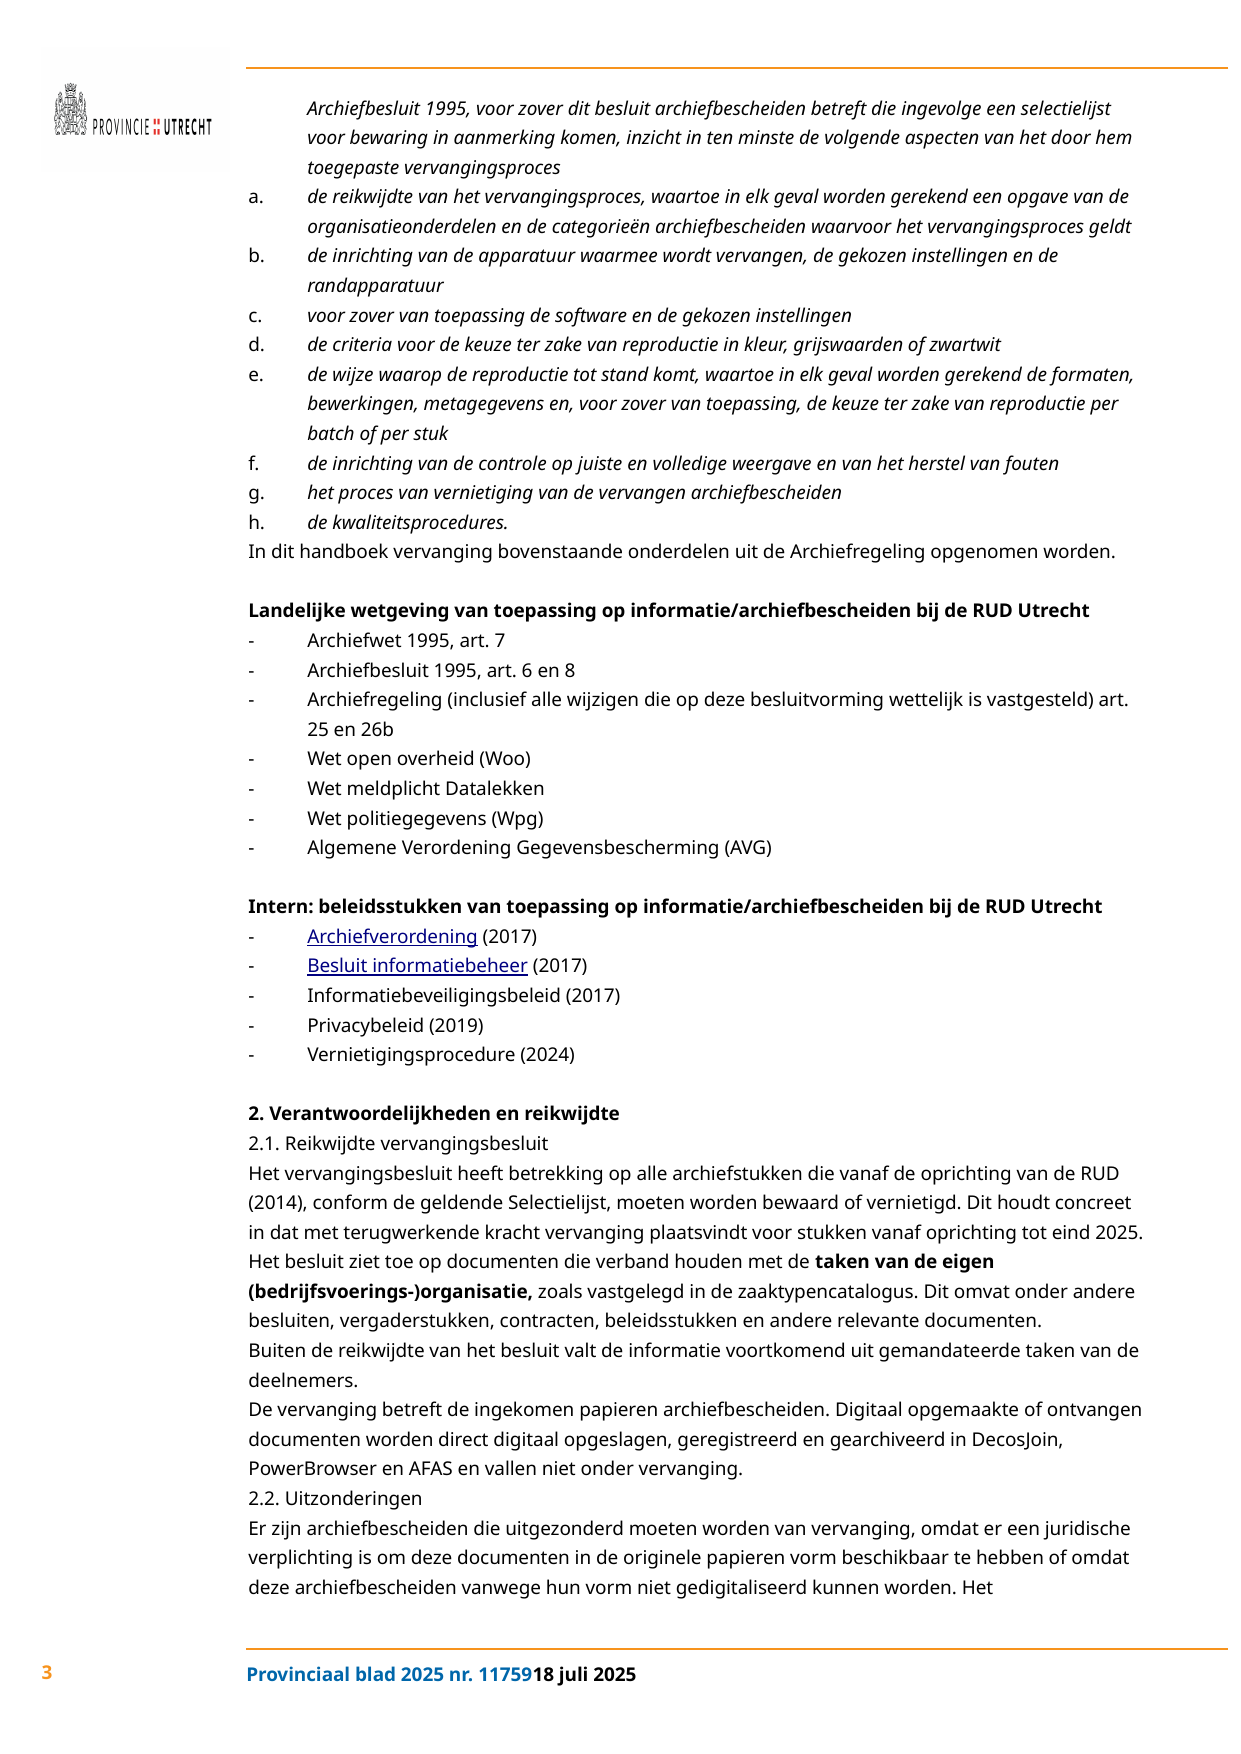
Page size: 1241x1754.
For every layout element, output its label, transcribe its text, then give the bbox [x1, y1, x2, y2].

list de wijze waarop de reproductie tot stand komt, waartoe in elk geval worden gerekend de formaten, bewerkingen, metagegevens en, voor zover van toepassing, de keuze ter zake van reproductie per batch of per stuk [248, 361, 1152, 446]
list het proces van vernietiging van de vervangen archiefbescheiden [248, 479, 1152, 505]
list voor zover van toepassing de software en de gekozen instellingen [248, 302, 1152, 328]
text Landelijke wetgeving van toepassing op informatie/archiefbescheiden bij de RUD Utrecht [248, 598, 1152, 623]
list de inrichting van de controle op juiste en volledige weergave en van het herstel van fouten [248, 450, 1152, 476]
text De vervanging betreft de ingekomen papieren archiefbescheiden. Digitaal opgemaakte of ontvangen documenten worden direct digitaal opgeslagen, geregistreerd en gearchiveerd in DecosJoin, PowerBrowser en AFAS en vallen niet onder vervanging. [248, 1396, 1152, 1481]
text 2.2. Uitzonderingen [248, 1485, 1152, 1511]
list de criteria voor de keuze ter zake van reproductie in kleur, grijswaarden of zwartwit [248, 331, 1152, 357]
text 2. Verantwoordelijkheden en reikwijdte [248, 1101, 1152, 1126]
list Wet politiegegevens (Wpg) [248, 805, 1152, 831]
list Privacybeleid (2019) [248, 1012, 1152, 1038]
list Algemene Verordening Gegevensbescherming (AVG) [248, 834, 1152, 860]
text 2.1. Reikwijdte vervangingsbesluit [248, 1130, 1152, 1156]
text Het vervangingsbesluit heeft betrekking op alle archiefstukken die vanaf de oprichting van de RUD (2014), conform de geldende Selectielijst, moeten worden bewaard of vernietigd. Dit houdt concreet in dat met terugwerkende kracht vervanging plaatsvindt voor stukken vanaf oprichting tot eind 2025. Het besluit ziet toe op documenten die verband houden met de taken van de eigen (bedrijfsvoerings-)organisatie, zoals vastgelegd in de zaaktypencatalogus. Dit omvat onder andere besluiten, vergaderstukken, contracten, beleidsstukken en andere relevante documenten. [248, 1160, 1152, 1333]
list Besluit informatiebeheer (2017) [248, 953, 1152, 978]
text Intern: beleidsstukken van toepassing op informatie/archiefbescheiden bij de RUD Utrecht [248, 893, 1152, 919]
list Archiefbesluit 1995, art. 6 en 8 [248, 657, 1152, 683]
list Archiefregeling (inclusief alle wijzigen die op deze besluitvorming wettelijk is vastgesteld) art. 25 en 26b [248, 686, 1152, 742]
list Informatiebeveiligingsbeleid (2017) [248, 982, 1152, 1008]
text In dit handboek vervanging bovenstaande onderdelen uit de Archiefregeling opgenomen worden. [248, 538, 1152, 564]
list Archiefverordening (2017) [248, 923, 1152, 949]
list Wet open overheid (Woo) [248, 746, 1152, 771]
text Er zijn archiefbescheiden die uitgezonderd moeten worden van vervanging, omdat er een juridische verplichting is om deze documenten in de originele papieren vorm beschikbaar te hebben of omdat deze archiefbescheiden vanwege hun vorm niet gedigitaliseerd kunnen worden. Het [248, 1515, 1152, 1600]
list Archiefbesluit 1995, voor zover dit besluit archiefbescheiden betreft die ingevolge een selectielijst voor bewaring in aanmerking komen, inzicht in ten minste de volgende aspecten van het door hem toegepaste vervangingsproces [248, 95, 1152, 180]
list Vernietigingsprocedure (2024) [248, 1041, 1152, 1067]
text Buiten de reikwijdte van het besluit valt de informatie voortkomend uit gemandateerde taken van de deelnemers. [248, 1337, 1152, 1393]
list de reikwijdte van het vervangingsproces, waartoe in elk geval worden gerekend een opgave van de organisatieonderdelen en de categorieën archiefbescheiden waarvoor het vervangingsproces geldt [248, 183, 1152, 239]
picture [41, 47, 231, 172]
list Wet meldplicht Datalekken [248, 775, 1152, 801]
list de kwaliteitsprocedures. [248, 509, 1152, 535]
list Archiefwet 1995, art. 7 [248, 627, 1152, 653]
list de inrichting van de apparatuur waarmee wordt vervangen, de gekozen instellingen en de randapparatuur [248, 243, 1152, 298]
